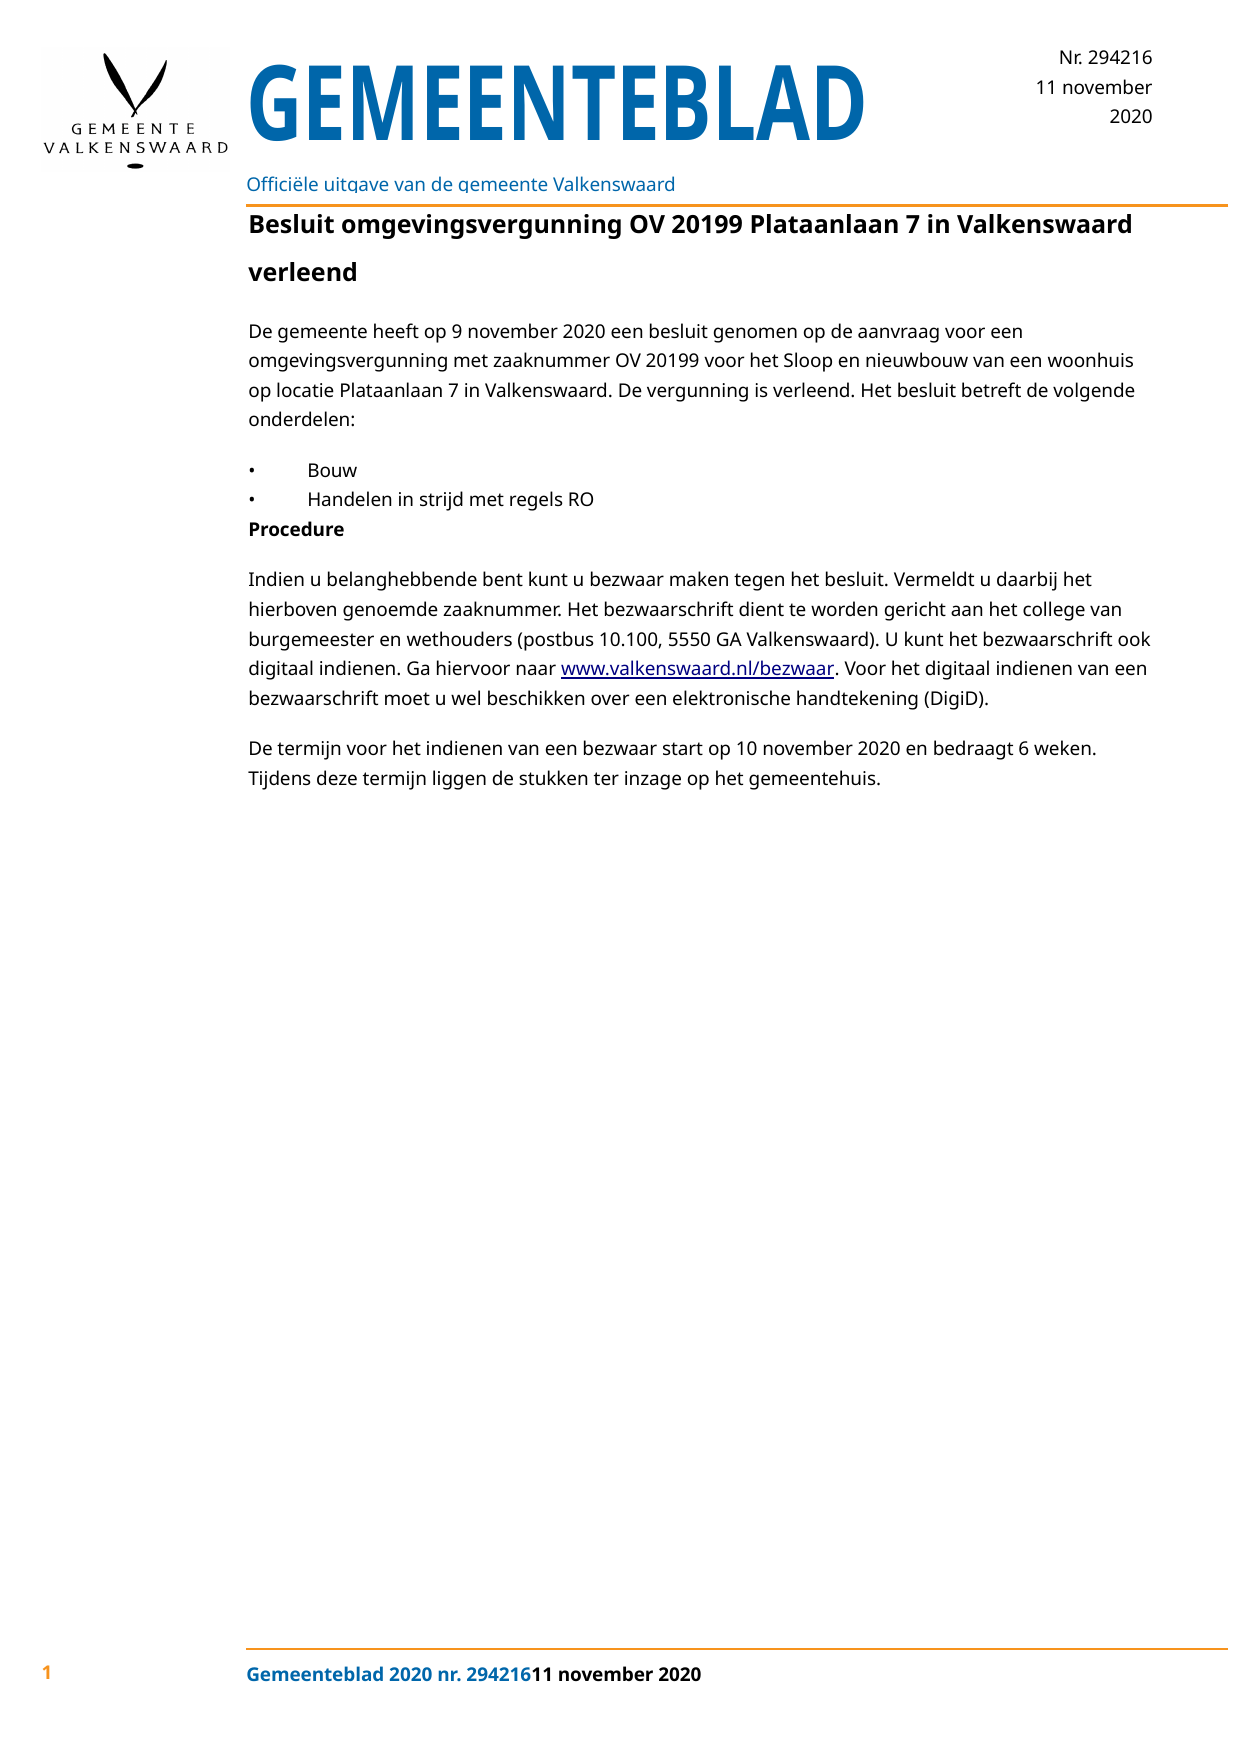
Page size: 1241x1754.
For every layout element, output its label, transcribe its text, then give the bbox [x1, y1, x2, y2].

text De gemeente heeft op 9 november 2020 een besluit genomen op de aanvraag voor een omgevingsvergunning met zaaknummer OV 20199 voor het Sloop en nieuwbouw van een woonhuis op locatie Plataanlaan 7 in Valkenswaard. De vergunning is verleend. Het besluit betreft de volgende onderdelen: [248, 318, 1152, 432]
list Bouw [248, 457, 1152, 483]
text De termijn voor het indienen van een bezwaar start op 10 november 2020 en bedraagt 6 weken. Tijdens deze termijn liggen de stukken ter inzage op het gemeentehuis. [248, 735, 1152, 791]
picture [41, 47, 231, 172]
text Besluit omgevingsvergunning OV 20199 Plataanlaan 7 in Valkenswaard verleend [248, 207, 1152, 288]
text Procedure [248, 516, 1152, 542]
text Indien u belanghebbende bent kunt u bezwaar maken tegen het besluit. Vermeldt u daarbij het hierboven genoemde zaaknummer. Het bezwaarschrift dient te worden gericht aan het college van burgemeester en wethouders (postbus 10.100, 5550 GA Valkenswaard). U kunt het bezwaarschrift ook digitaal indienen. Ga hiervoor naar www.valkenswaard.nl/bezwaar. Voor het digitaal indienen van een bezwaarschrift moet u wel beschikken over een elektronische handtekening (DigiD). [248, 567, 1152, 711]
list Handelen in strijd met regels RO [248, 487, 1152, 512]
